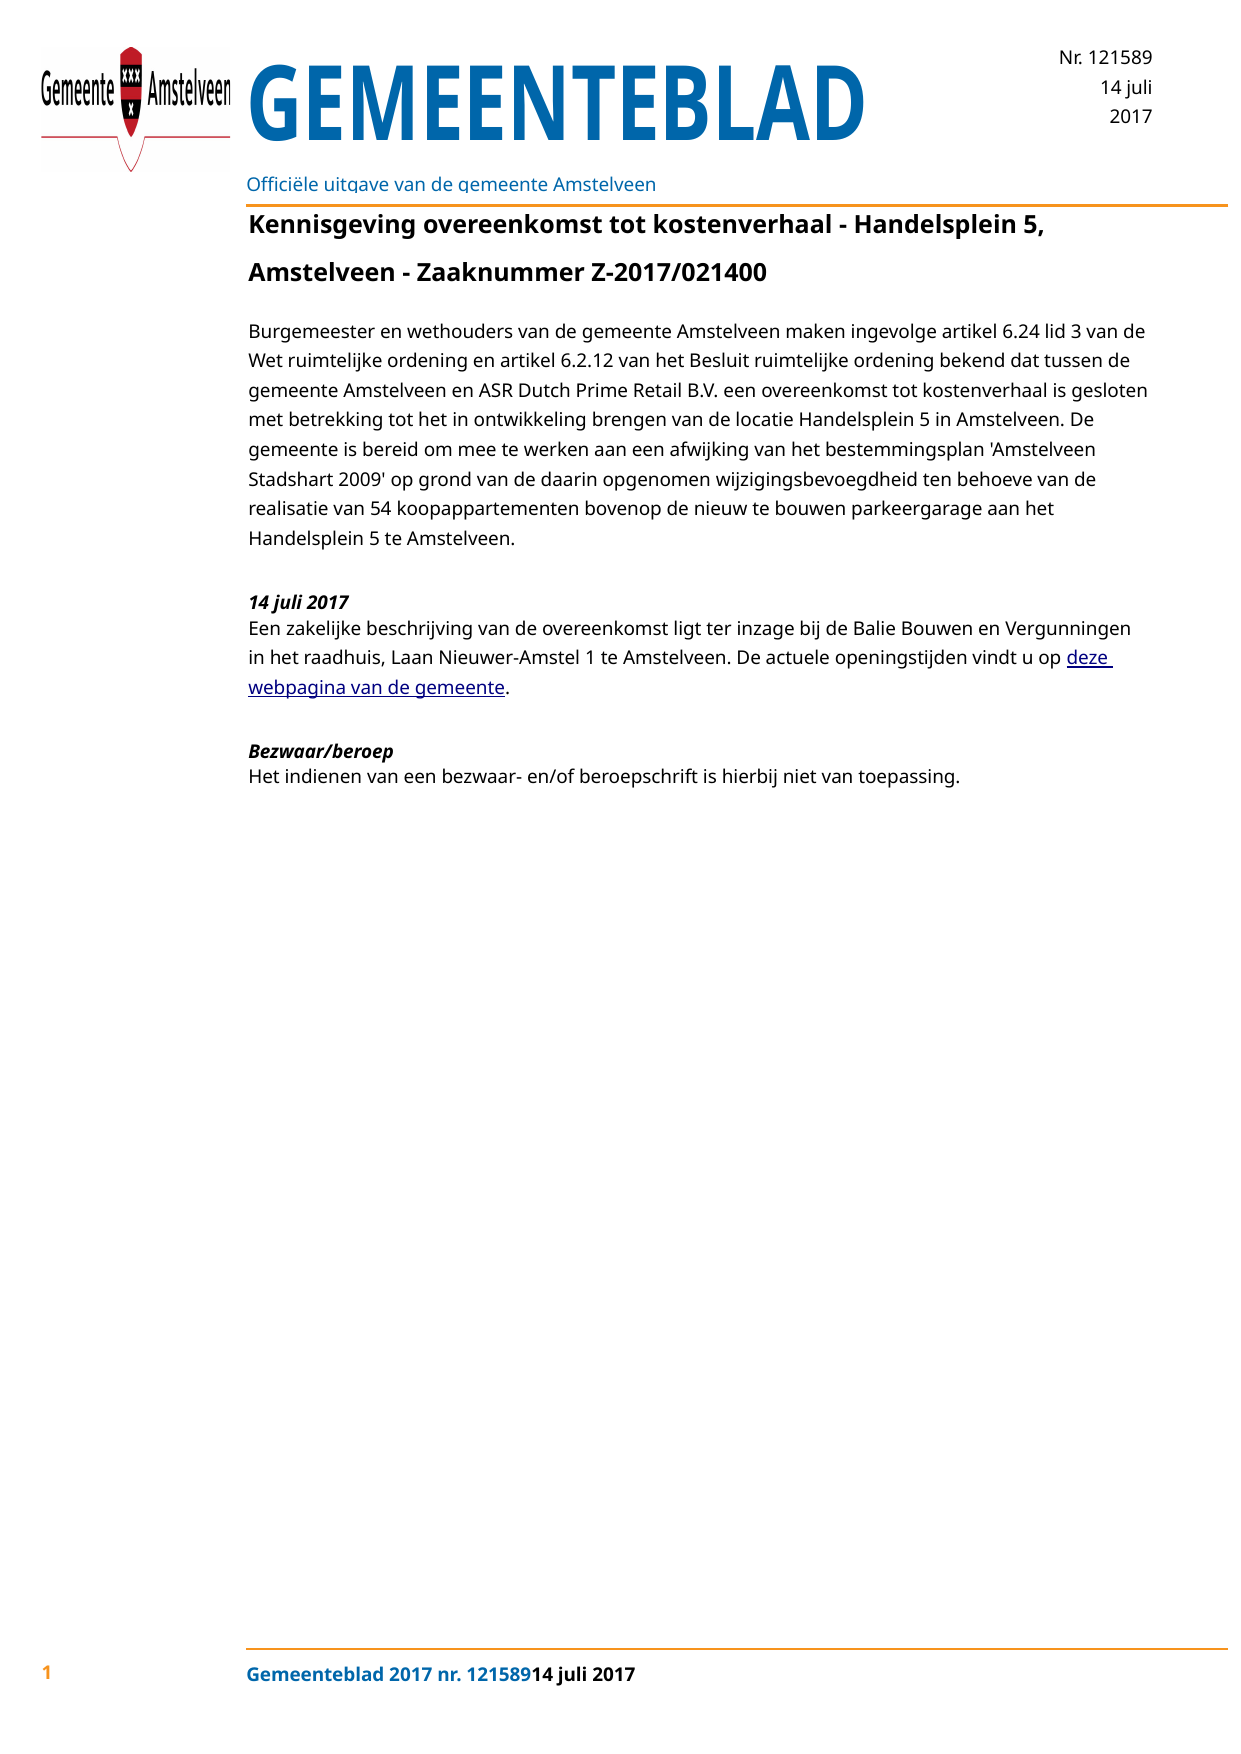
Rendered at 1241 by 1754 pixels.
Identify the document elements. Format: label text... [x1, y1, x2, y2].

text Een zakelijke beschrijving van de overeenkomst ligt ter inzage bij de Balie Bouwen en Vergunningen in het raadhuis, Laan Nieuwer-Amstel 1 te Amstelveen. De actuele openingstijden vindt u op deze webpagina van de gemeente. [248, 615, 1152, 699]
text 14 juli 2017 [248, 589, 1152, 615]
text Kennisgeving overeenkomst tot kostenverhaal - Handelsplein 5, Amstelveen - Zaaknummer Z-2017/021400 [248, 207, 1152, 288]
text Het indienen van een bezwaar- en/of beroepschrift is hierbij niet van toepassing. [248, 763, 1152, 789]
text Burgemeester en wethouders van de gemeente Amstelveen maken ingevolge artikel 6.24 lid 3 van de Wet ruimtelijke ordening en artikel 6.2.12 van het Besluit ruimtelijke ordening bekend dat tussen de gemeente Amstelveen en ASR Dutch Prime Retail B.V. een overeenkomst tot kostenverhaal is gesloten met betrekking tot het in ontwikkeling brengen van de locatie Handelsplein 5 in Amstelveen. De gemeente is bereid om mee te werken aan een afwijking van het bestemmingsplan 'Amstelveen Stadshart 2009' op grond van de daarin opgenomen wijzigingsbevoegdheid ten behoeve van de realisatie van 54 koopappartementen bovenop de nieuw te bouwen parkeergarage aan het Handelsplein 5 te Amstelveen. [248, 318, 1152, 551]
text Bezwaar/beroep [248, 738, 1152, 763]
picture [41, 47, 231, 172]
